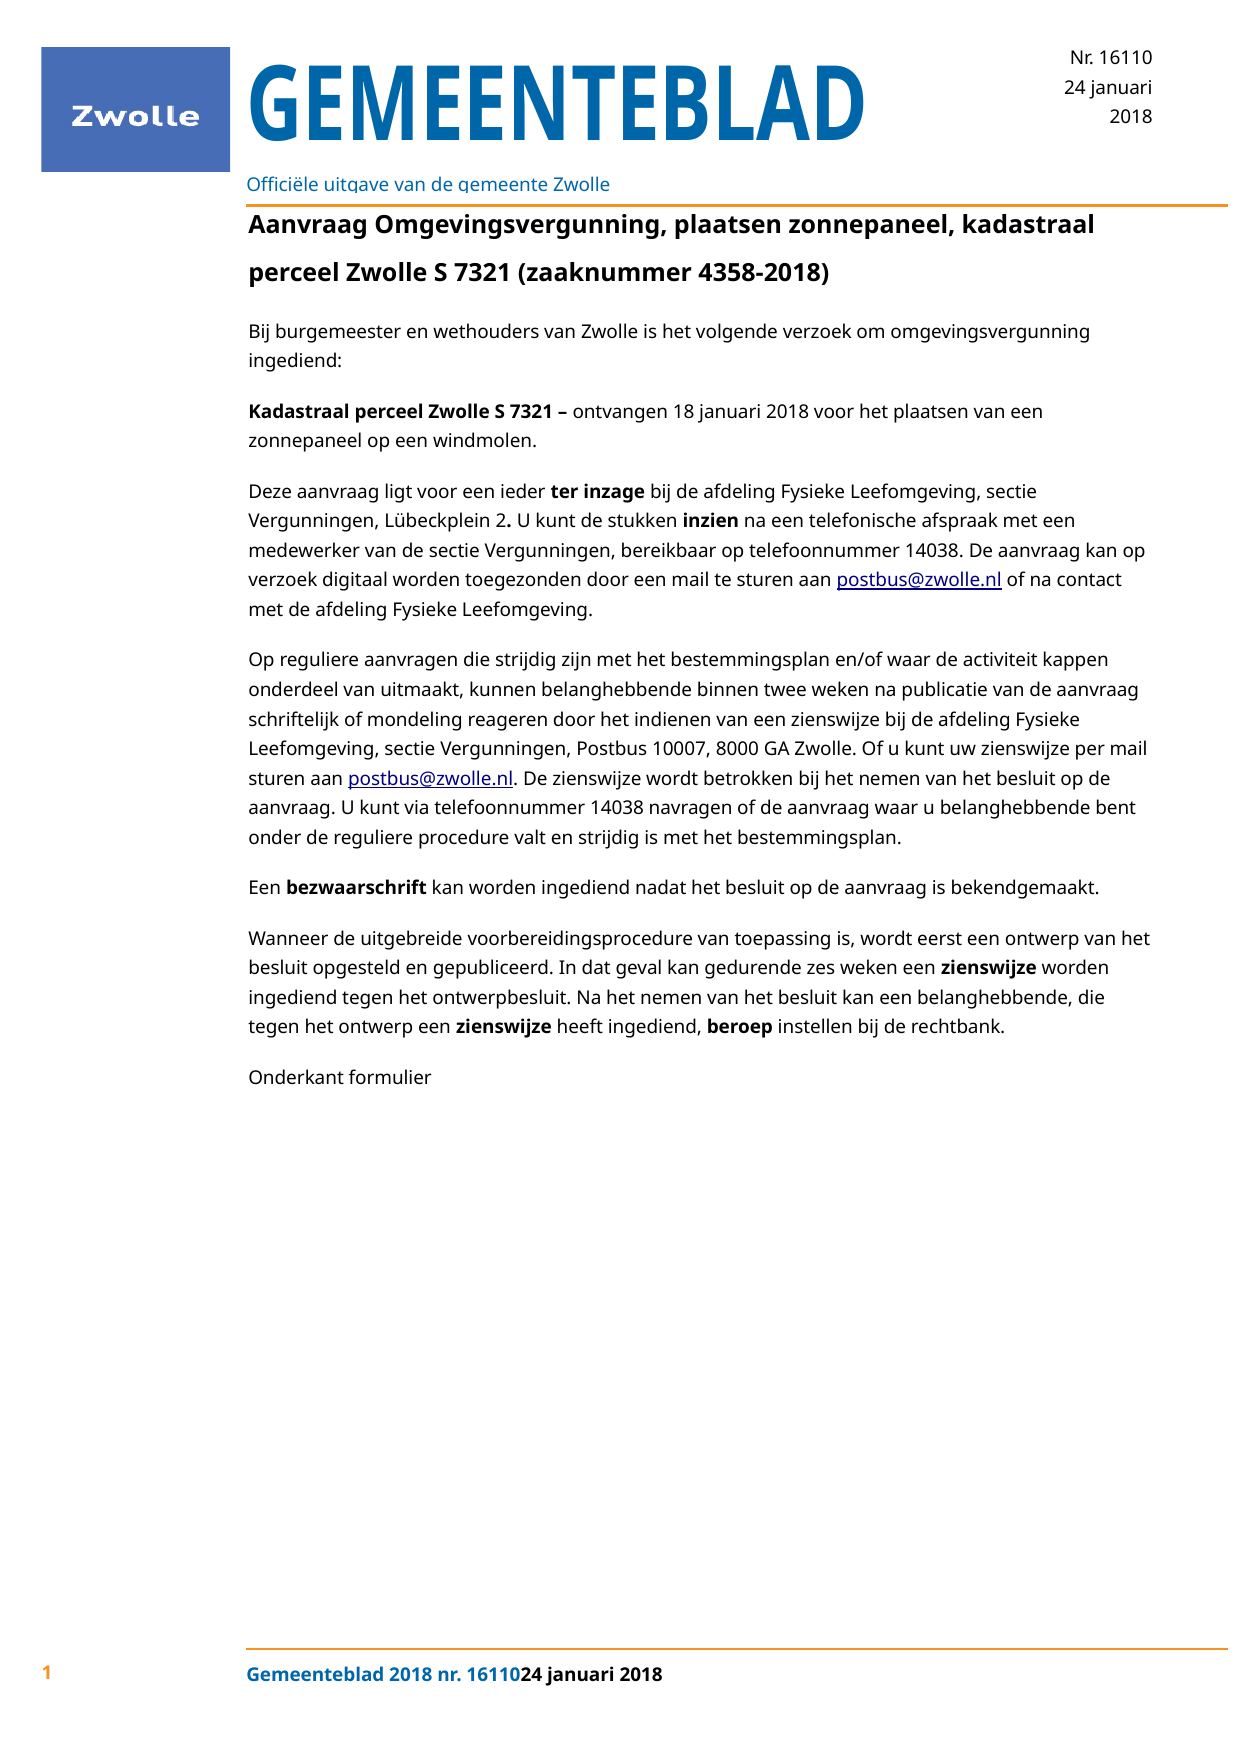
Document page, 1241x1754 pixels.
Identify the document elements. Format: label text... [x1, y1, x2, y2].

text Kadastraal perceel Zwolle S 7321 – ontvangen 18 januari 2018 voor het plaatsen van een zonnepaneel op een windmolen. [248, 398, 1152, 453]
text Deze aanvraag ligt voor een ieder ter inzage bij de afdeling Fysieke Leefomgeving, sectie Vergunningen, Lübeckplein 2. U kunt de stukken inzien na een telefonische afspraak met een medewerker van de sectie Vergunningen, bereikbaar op telefoonnummer 14038. De aanvraag kan op verzoek digitaal worden toegezonden door een mail te sturen aan postbus@zwolle.nl of na contact met de afdeling Fysieke Leefomgeving. [248, 478, 1152, 622]
text Aanvraag Omgevingsvergunning, plaatsen zonnepaneel, kadastraal perceel Zwolle S 7321 (zaaknummer 4358-2018) [248, 207, 1152, 288]
text Bij burgemeester en wethouders van Zwolle is het volgende verzoek om omgevingsvergunning ingediend: [248, 318, 1152, 373]
picture [41, 47, 231, 172]
text Wanneer de uitgebreide voorbereidingsprocedure van toepassing is, wordt eerst een ontwerp van het besluit opgesteld en gepubliceerd. In dat geval kan gedurende zes weken een zienswijze worden ingediend tegen het ontwerpbesluit. Na het nemen van het besluit kan een belanghebbende, die tegen het ontwerp een zienswijze heeft ingediend, beroep instellen bij de rechtbank. [248, 925, 1152, 1039]
text Onderkant formulier [248, 1064, 1152, 1090]
text Op reguliere aanvragen die strijdig zijn met het bestemmingsplan en/of waar de activiteit kappen onderdeel van uitmaakt, kunnen belanghebbende binnen twee weken na publicatie van de aanvraag schriftelijk of mondeling reageren door het indienen van een zienswijze bij de afdeling Fysieke Leefomgeving, sectie Vergunningen, Postbus 10007, 8000 GA Zwolle. Of u kunt uw zienswijze per mail sturen aan postbus@zwolle.nl. De zienswijze wordt betrokken bij het nemen van het besluit op de aanvraag. U kunt via telefoonnummer 14038 navragen of de aanvraag waar u belanghebbende bent onder de reguliere procedure valt en strijdig is met het bestemmingsplan. [248, 647, 1152, 850]
text Een bezwaarschrift kan worden ingediend nadat het besluit op de aanvraag is bekendgemaakt. [248, 874, 1152, 900]
